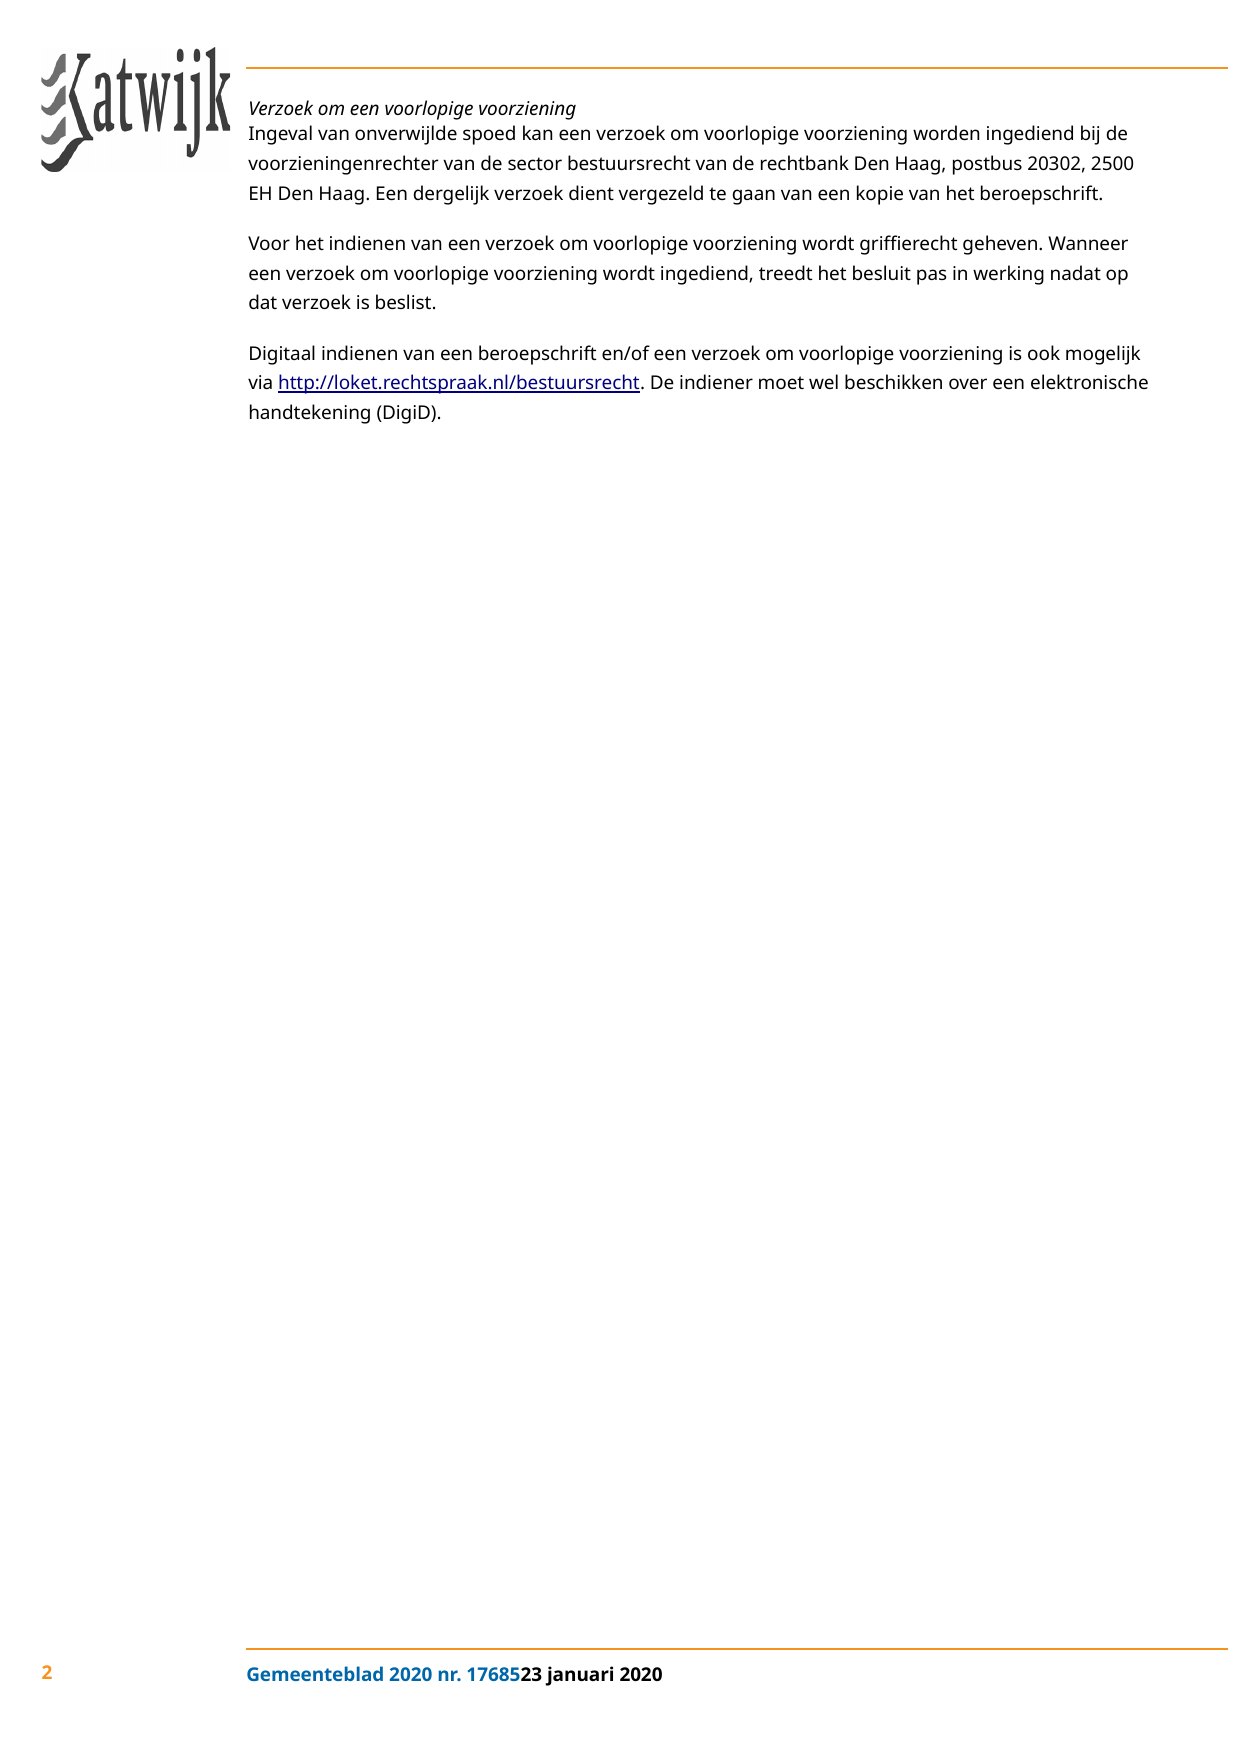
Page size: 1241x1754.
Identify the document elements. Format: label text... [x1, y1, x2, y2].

text Voor het indienen van een verzoek om voorlopige voorziening wordt griffierecht geheven. Wanneer een verzoek om voorlopige voorziening wordt ingediend, treedt het besluit pas in werking nadat op dat verzoek is beslist. [248, 230, 1152, 315]
picture [41, 47, 231, 172]
text Verzoek om een voorlopige voorziening [248, 95, 1152, 121]
text Ingeval van onverwijlde spoed kan een verzoek om voorlopige voorziening worden ingediend bij de voorzieningenrechter van de sector bestuursrecht van de rechtbank Den Haag, postbus 20302, 2500 EH Den Haag. Een dergelijk verzoek dient vergezeld te gaan van een kopie van het beroepschrift. [248, 121, 1152, 205]
text Digitaal indienen van een beroepschrift en/of een verzoek om voorlopige voorziening is ook mogelijk via http://loket.rechtspraak.nl/bestuursrecht. De indiener moet wel beschikken over een elektronische handtekening (DigiD). [248, 340, 1152, 424]
